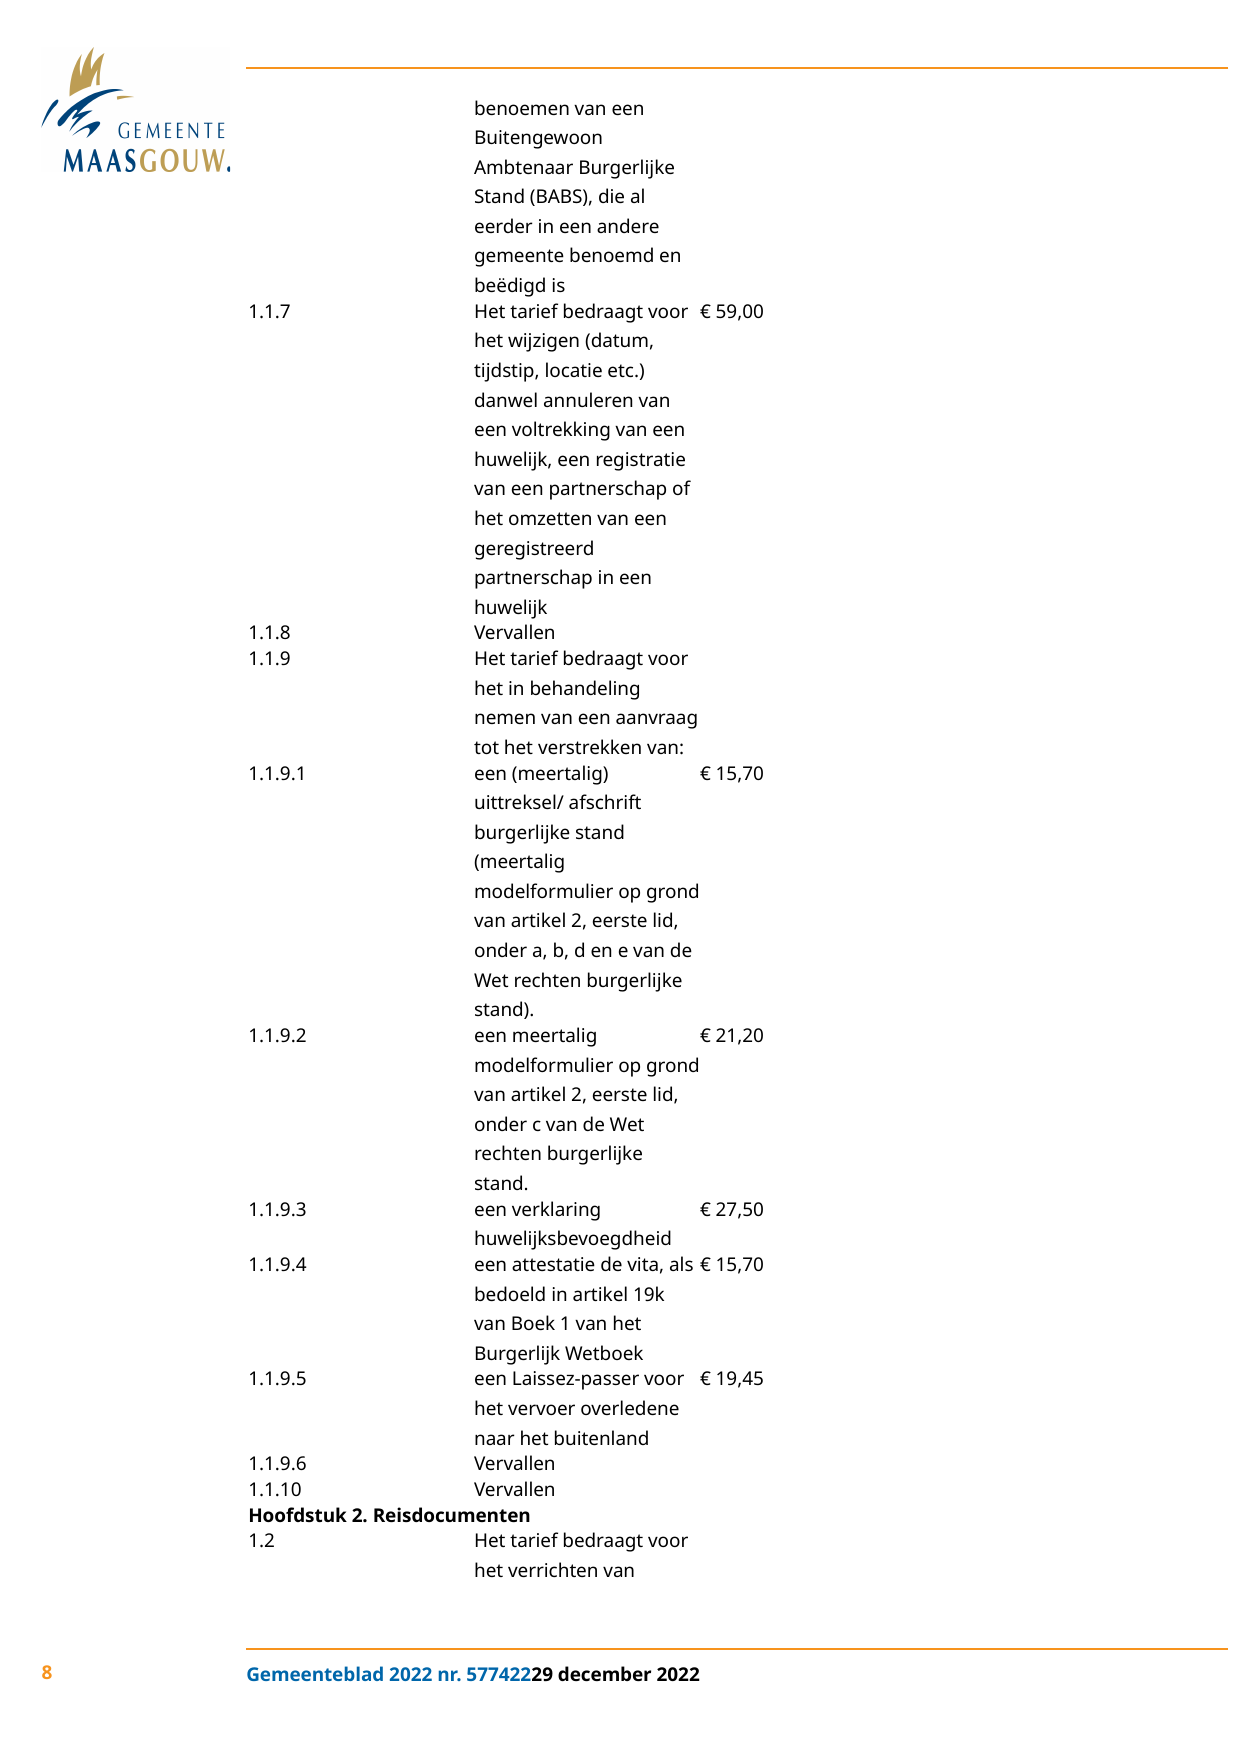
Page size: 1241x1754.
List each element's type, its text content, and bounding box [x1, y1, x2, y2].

table_cell € 15,70 [700, 760, 926, 1022]
table_cell [700, 1451, 926, 1476]
table_cell Vervallen [474, 1451, 700, 1476]
table_cell een verklaring huwelijksbevoegdheid [474, 1196, 700, 1251]
table_cell Het tarief bedraagt voor het wijzigen (datum, tijdstip, locatie etc.) danwel annuleren van een voltrekking van een huwelijk, een registratie van een partnerschap of het omzetten van een geregistreerd partnerschap in een huwelijk [474, 298, 700, 619]
table_cell Vervallen [474, 1476, 700, 1502]
picture [41, 47, 231, 172]
table_cell benoemen van een Buitengewoon Ambtenaar Burgerlijke Stand (BABS), die al eerder in een andere gemeente benoemd en beëdigd is [474, 95, 700, 298]
table_cell een Laissez-passer voor het vervoer overledene naar het buitenland [474, 1366, 700, 1451]
table_cell Het tarief bedraagt voor het in behandeling nemen van een aanvraag tot het verstrekken van: [474, 645, 700, 760]
table_cell [700, 95, 926, 298]
table_cell 1.1.9.2 [248, 1022, 474, 1196]
table_cell 1.1.9.4 [248, 1251, 474, 1366]
table_cell [700, 645, 926, 760]
table_cell € 21,20 [700, 1022, 926, 1196]
table_cell [248, 95, 474, 298]
table_cell Vervallen [474, 620, 700, 645]
table_cell 1.2 [248, 1528, 474, 1583]
table_cell Het tarief bedraagt voor het verrichten van [474, 1528, 700, 1583]
table_cell 1.1.10 [248, 1476, 474, 1502]
table_cell 1.1.9.6 [248, 1451, 474, 1476]
table_cell € 19,45 [700, 1366, 926, 1451]
table_cell 1.1.8 [248, 620, 474, 645]
table_cell € 27,50 [700, 1196, 926, 1251]
table_cell € 59,00 [700, 298, 926, 619]
table_cell een meertalig modelformulier op grond van artikel 2, eerste lid, onder c van de Wet rechten burgerlijke stand. [474, 1022, 700, 1196]
table_cell € 15,70 [700, 1251, 926, 1366]
table_cell 1.1.9.3 [248, 1196, 474, 1251]
table_cell [700, 1528, 926, 1583]
table_cell 1.1.7 [248, 298, 474, 619]
table_cell [700, 620, 926, 645]
table_cell Hoofdstuk 2. Reisdocumenten [248, 1502, 926, 1528]
table_cell 1.1.9.1 [248, 760, 474, 1022]
table_cell [700, 1476, 926, 1502]
table_cell 1.1.9.5 [248, 1366, 474, 1451]
table_cell een attestatie de vita, als bedoeld in artikel 19k van Boek 1 van het Burgerlijk Wetboek [474, 1251, 700, 1366]
table_cell 1.1.9 [248, 645, 474, 760]
table_cell een (meertalig) uittreksel/ afschrift burgerlijke stand (meertalig modelformulier op grond van artikel 2, eerste lid, onder a, b, d en e van de Wet rechten burgerlijke stand). [474, 760, 700, 1022]
